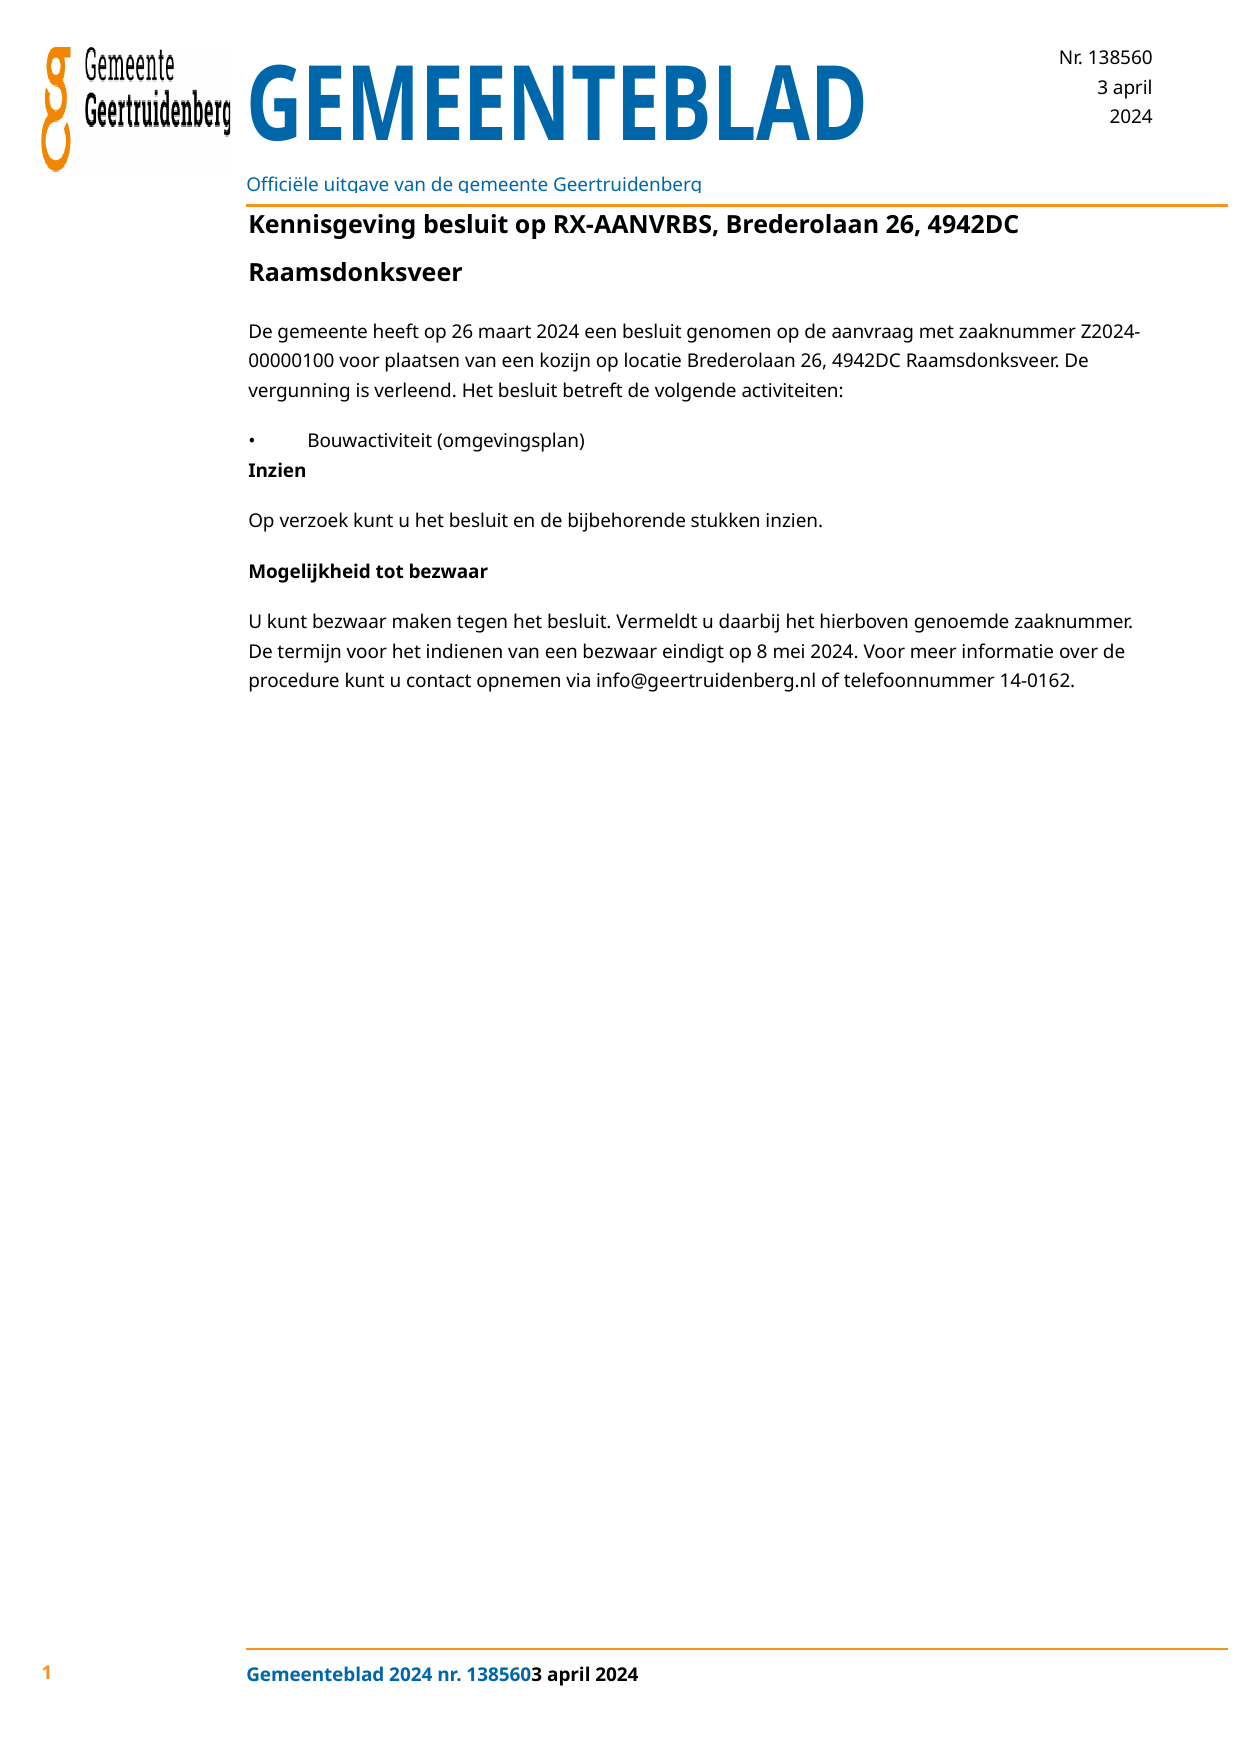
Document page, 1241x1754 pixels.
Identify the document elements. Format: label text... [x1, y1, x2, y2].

text Mogelijkheid tot bezwaar [248, 558, 1152, 584]
text De gemeente heeft op 26 maart 2024 een besluit genomen op de aanvraag met zaaknummer Z2024-00000100 voor plaatsen van een kozijn op locatie Brederolaan 26, 4942DC Raamsdonksveer. De vergunning is verleend. Het besluit betreft de volgende activiteiten: [248, 318, 1152, 403]
text Op verzoek kunt u het besluit en de bijbehorende stukken inzien. [248, 507, 1152, 533]
text Kennisgeving besluit op RX-AANVRBS, Brederolaan 26, 4942DC Raamsdonksveer [248, 207, 1152, 288]
list Bouwactiviteit (omgevingsplan) [248, 427, 1152, 453]
picture [41, 47, 231, 172]
text U kunt bezwaar maken tegen het besluit. Vermeldt u daarbij het hierboven genoemde zaaknummer. De termijn voor het indienen van een bezwaar eindigt op 8 mei 2024. Voor meer informatie over de procedure kunt u contact opnemen via info@geertruidenberg.nl of telefoonnummer 14-0162. [248, 608, 1152, 693]
text Inzien [248, 457, 1152, 483]
